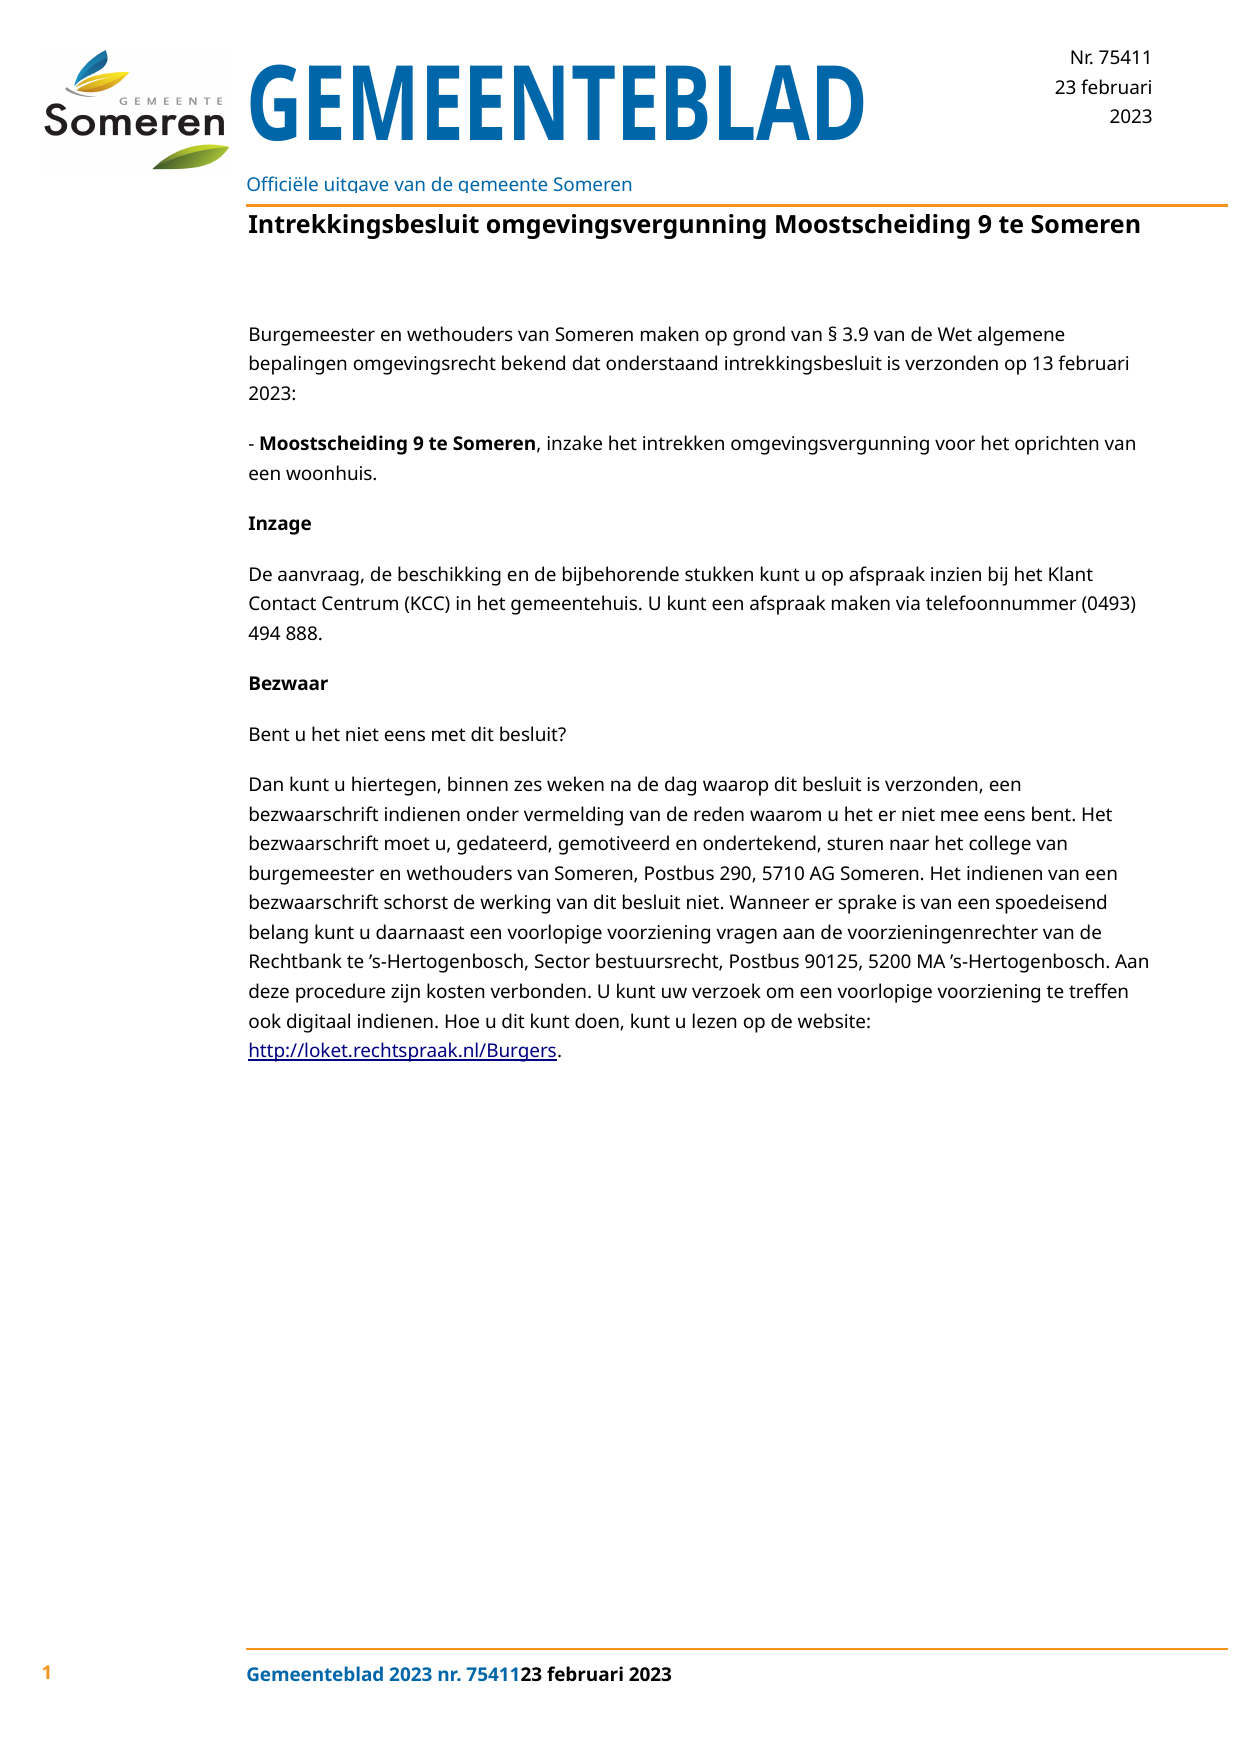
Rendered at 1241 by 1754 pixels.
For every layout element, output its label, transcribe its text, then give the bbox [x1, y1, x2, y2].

text Bezwaar [248, 670, 1152, 696]
text De aanvraag, de beschikking en de bijbehorende stukken kunt u op afspraak inzien bij het Klant Contact Centrum (KCC) in het gemeentehuis. U kunt een afspraak maken via telefoonnummer (0493) 494 888. [248, 561, 1152, 646]
text Intrekkingsbesluit omgevingsvergunning Moostscheiding 9 te Someren [248, 207, 1152, 241]
text Burgemeester en wethouders van Someren maken op grond van § 3.9 van de Wet algemene bepalingen omgevingsrecht bekend dat onderstaand intrekkingsbesluit is verzonden op 13 februari 2023: [248, 321, 1152, 406]
picture [41, 47, 231, 172]
text - Moostscheiding 9 te Someren, inzake het intrekken omgevingsvergunning voor het oprichten van een woonhuis. [248, 430, 1152, 486]
text Dan kunt u hiertegen, binnen zes weken na de dag waarop dit besluit is verzonden, een bezwaarschrift indienen onder vermelding van de reden waarom u het er niet mee eens bent. Het bezwaarschrift moet u, gedateerd, gemotiveerd en ondertekend, sturen naar het college van burgemeester en wethouders van Someren, Postbus 290, 5710 AG Someren. Het indienen van een bezwaarschrift schorst de werking van dit besluit niet. Wanneer er sprake is van een spoedeisend belang kunt u daarnaast een voorlopige voorziening vragen aan de voorzieningenrechter van de Rechtbank te ’s-Hertogenbosch, Sector bestuursrecht, Postbus 90125, 5200 MA ’s-Hertogenbosch. Aan deze procedure zijn kosten verbonden. U kunt uw verzoek om een voorlopige voorziening te treffen ook digitaal indienen. Hoe u dit kunt doen, kunt u lezen op de website: http://loket.rechtspraak.nl/Burgers. [248, 771, 1152, 1063]
text Bent u het niet eens met dit besluit? [248, 721, 1152, 746]
text Inzage [248, 510, 1152, 536]
